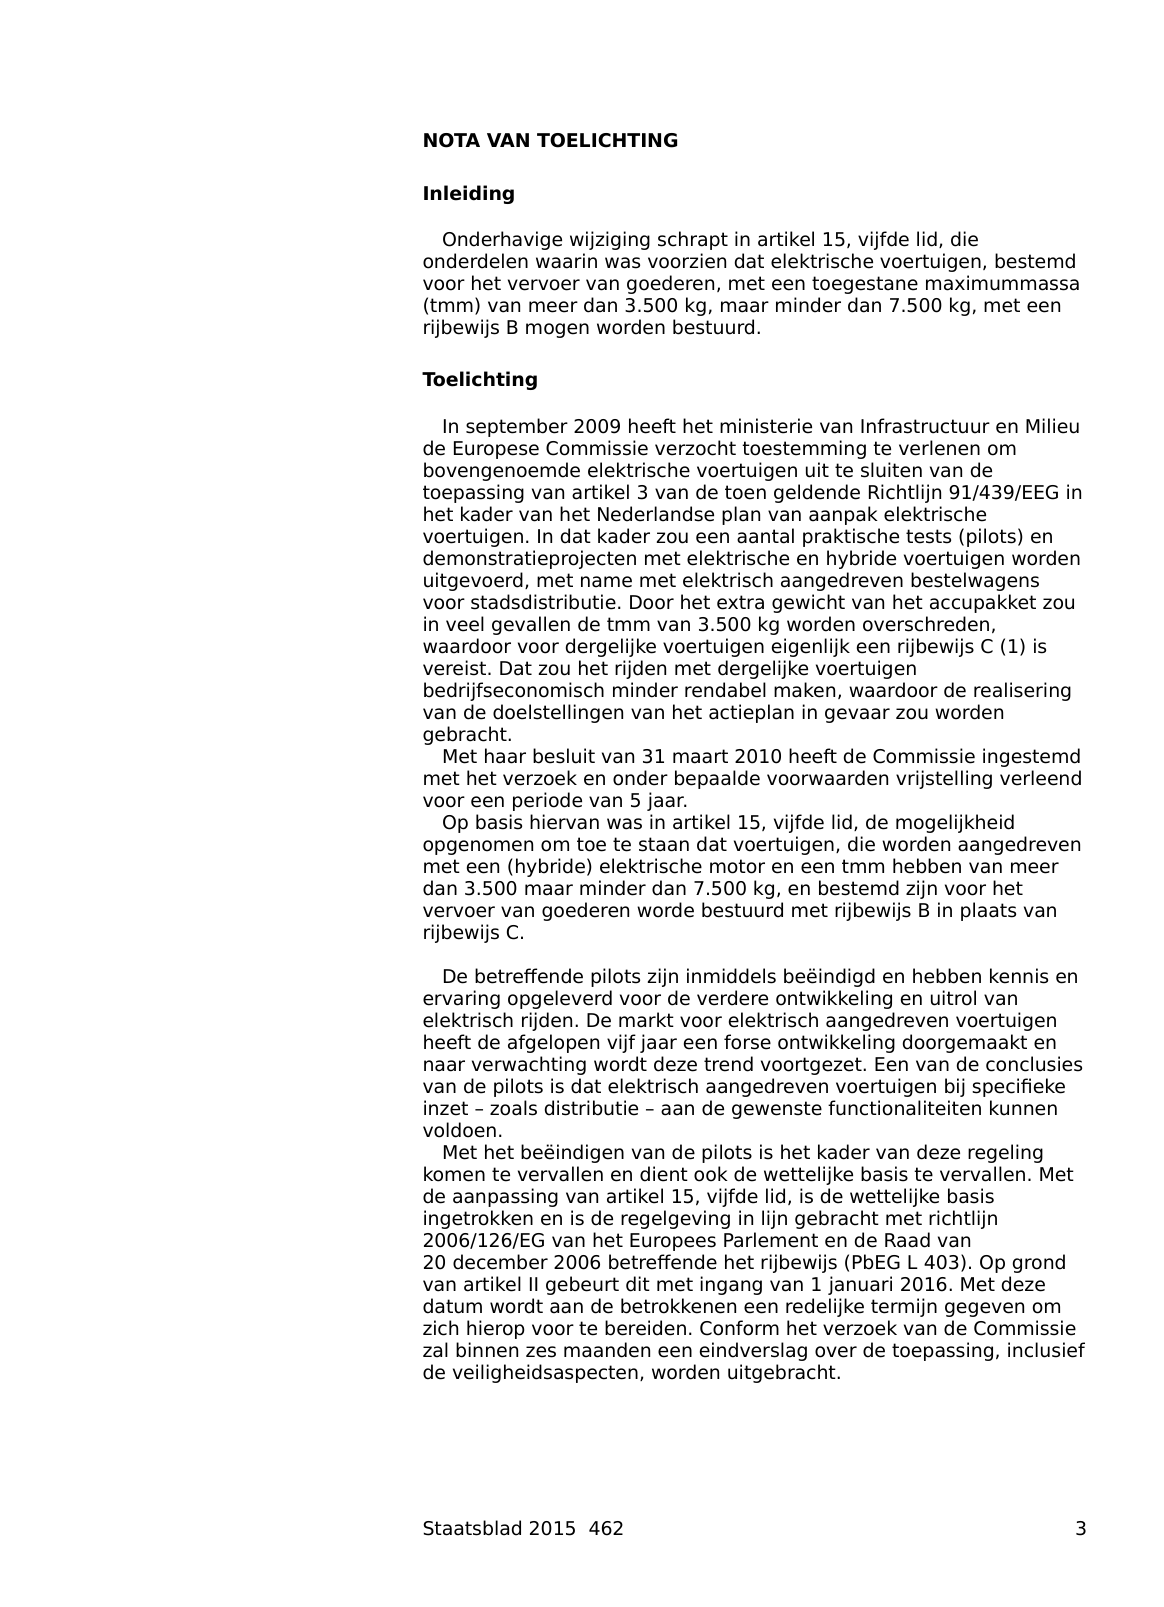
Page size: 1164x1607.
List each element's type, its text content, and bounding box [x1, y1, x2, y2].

text Met haar besluit van 31 maart 2010 heeft de Commissie ingestemd met het verzoek en onder bepaalde voorwaarden vrijstelling verleend voor een periode van 5 jaar. [422, 746, 1087, 812]
text De betreffende pilots zijn inmiddels beëindigd en hebben kennis en ervaring opgeleverd voor de verdere ontwikkeling en uitrol van elektrisch rijden. De markt voor elektrisch aangedreven voertuigen heeft de afgelopen vijf jaar een forse ontwikkeling doorgemaakt en naar verwachting wordt deze trend voortgezet. Een van de conclusies van de pilots is dat elektrisch aangedreven voertuigen bij specifieke inzet – zoals distributie – aan de gewenste functionaliteiten kunnen voldoen. [422, 966, 1087, 1142]
text Onderhavige wijziging schrapt in artikel 15, vijfde lid, die onderdelen waarin was voorzien dat elektrische voertuigen, bestemd voor het vervoer van goederen, met een toegestane maximummassa (tmm) van meer dan 3.500 kg, maar minder dan 7.500 kg, met een rijbewijs B mogen worden bestuurd. [422, 229, 1087, 339]
text In september 2009 heeft het ministerie van Infrastructuur en Milieu de Europese Commissie verzocht toestemming te verlenen om bovengenoemde elektrische voertuigen uit te sluiten van de toepassing van artikel 3 van de toen geldende Richtlijn 91/439/EEG in het kader van het Nederlandse plan van aanpak elektrische voertuigen. In dat kader zou een aantal praktische tests (pilots) en demonstratieprojecten met elektrische en hybride voertuigen worden uitgevoerd, met name met elektrisch aangedreven bestelwagens voor stadsdistributie. Door het extra gewicht van het accupakket zou in veel gevallen de tmm van 3.500 kg worden overschreden, waardoor voor dergelijke voertuigen eigenlijk een rijbewijs C (1) is vereist. Dat zou het rijden met dergelijke voertuigen bedrijfseconomisch minder rendabel maken, waardoor de realisering van de doelstellingen van het actieplan in gevaar zou worden gebracht. [422, 416, 1087, 746]
text Op basis hiervan was in artikel 15, vijfde lid, de mogelijkheid opgenomen om toe te staan dat voertuigen, die worden aangedreven met een (hybride) elektrische motor en een tmm hebben van meer dan 3.500 maar minder dan 7.500 kg, en bestemd zijn voor het vervoer van goederen worde bestuurd met rijbewijs B in plaats van rijbewijs C. [422, 812, 1087, 944]
subtitle Toelichting [422, 369, 1087, 391]
subtitle NOTA VAN TOELICHTING [422, 130, 1087, 152]
subtitle Inleiding [422, 182, 1087, 204]
text Met het beëindigen van de pilots is het kader van deze regeling komen te vervallen en dient ook de wettelijke basis te vervallen. Met de aanpassing van artikel 15, vijfde lid, is de wettelijke basis ingetrokken en is de regelgeving in lijn gebracht met richtlijn 2006/126/EG van het Europees Parlement en de Raad van 20 december 2006 betreffende het rijbewijs (PbEG L 403). Op grond van artikel II gebeurt dit met ingang van 1 januari 2016. Met deze datum wordt aan de betrokkenen een redelijke termijn gegeven om zich hierop voor te bereiden. Conform het verzoek van de Commissie zal binnen zes maanden een eindverslag over de toepassing, inclusief de veiligheidsaspecten, worden uitgebracht. [422, 1142, 1087, 1383]
